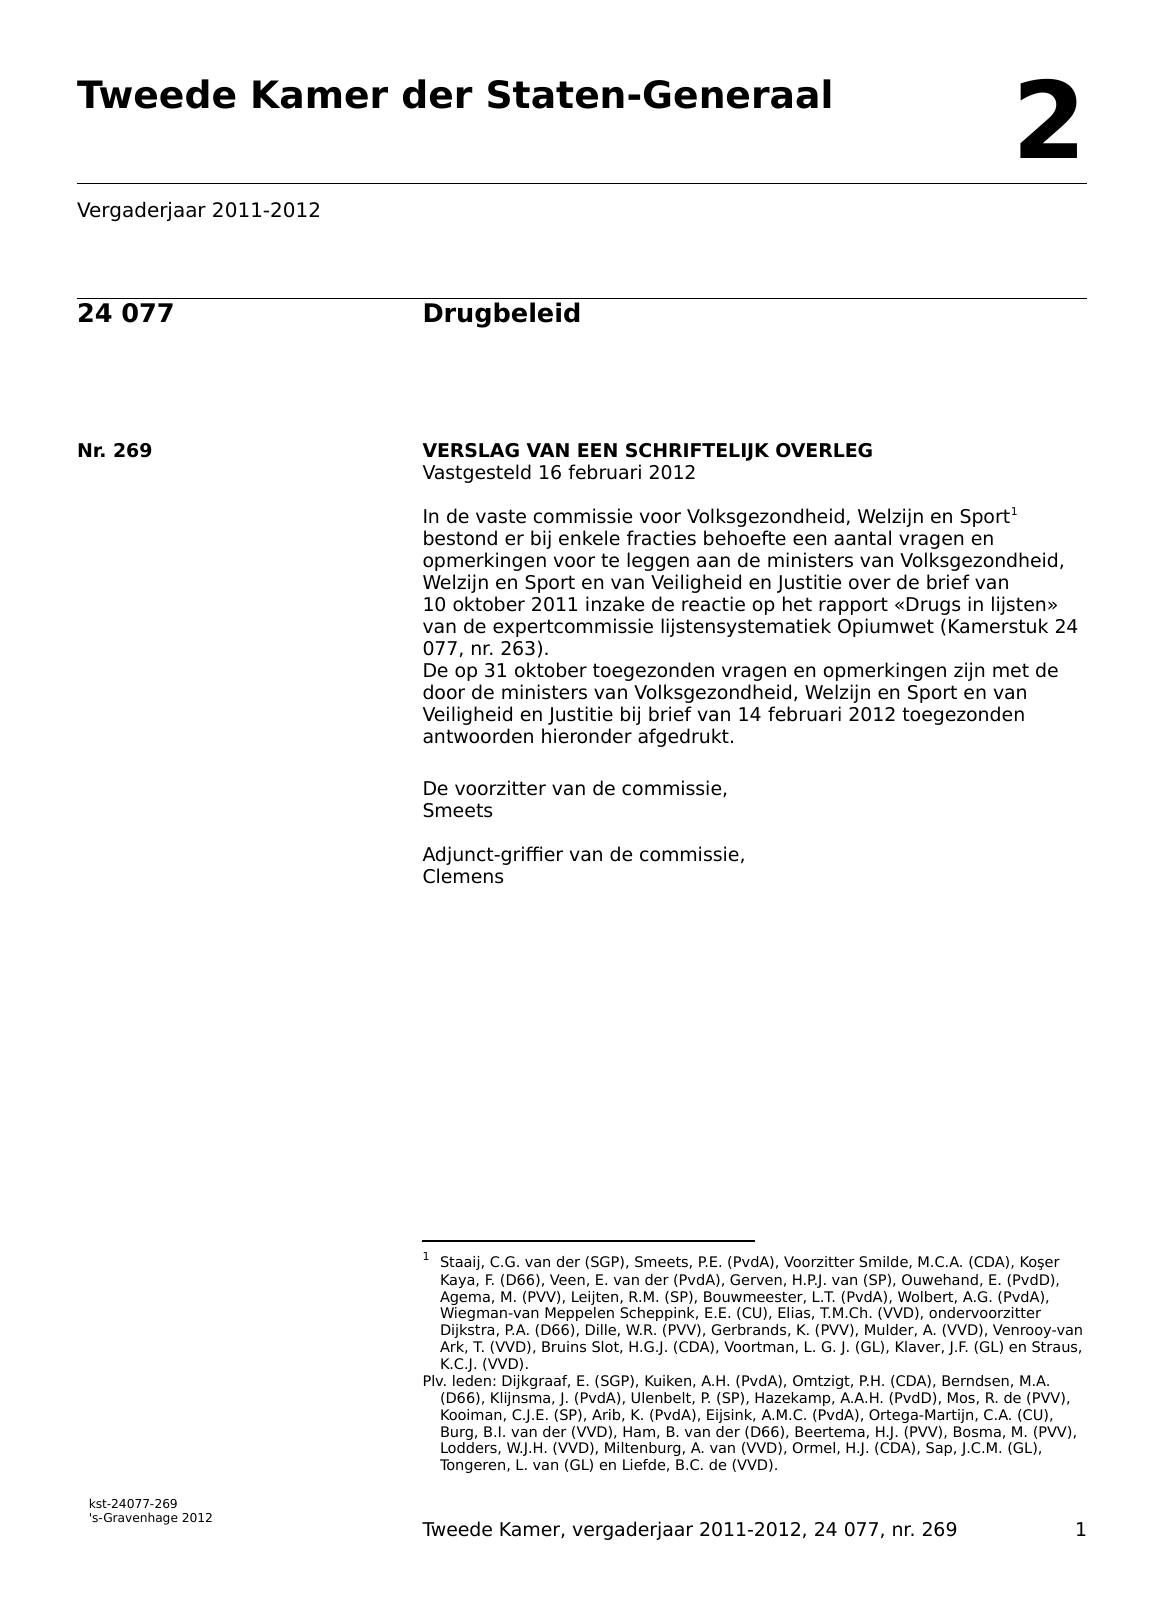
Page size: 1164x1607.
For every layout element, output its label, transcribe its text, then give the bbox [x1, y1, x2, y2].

text Adjunct-griffier van de commissie, Clemens [422, 844, 1087, 888]
text De voorzitter van de commissie, Smeets [422, 778, 1087, 822]
table_header Tweede Kamer der Staten-Generaal [77, 59, 886, 183]
text Staaij, C.G. van der (SGP), Smeets, P.E. (PvdA), Voorzitter Smilde, M.C.A. (CDA), Koşer Kaya, F. (D66), Veen, E. van der (PvdA), Gerven, H.P.J. van (SP), Ouwehand, E. (PvdD), Agema, M. (PVV), Leijten, R.M. (SP), Bouwmeester, L.T. (PvdA), Wolbert, A.G. (PvdA), Wiegman-van Meppelen Scheppink, E.E. (CU), Elias, T.M.Ch. (VVD), ondervoorzitter Dijkstra, P.A. (D66), Dille, W.R. (PVV), Gerbrands, K. (PVV), Mulder, A. (VVD), Venrooy-van Ark, T. (VVD), Bruins Slot, H.G.J. (CDA), Voortman, L. G. J. (GL), Klaver, J.F. (GL) en Straus, K.C.J. (VVD). [422, 1250, 1087, 1373]
text Plv. leden: Dijkgraaf, E. (SGP), Kuiken, A.H. (PvdA), Omtzigt, P.H. (CDA), Berndsen, M.A. (D66), Klijnsma, J. (PvdA), Ulenbelt, P. (SP), Hazekamp, A.A.H. (PvdD), Mos, R. de (PVV), Kooiman, C.J.E. (SP), Arib, K. (PvdA), Eijsink, A.M.C. (PvdA), Ortega-Martijn, C.A. (CU), Burg, B.I. van der (VVD), Ham, B. van der (D66), Beertema, H.J. (PVV), Bosma, M. (PVV), Lodders, W.J.H. (VVD), Miltenburg, A. van (VVD), Ormel, H.J. (CDA), Sap, J.C.M. (GL), Tongeren, L. van (GL) en Liefde, B.C. de (VVD). [422, 1373, 1087, 1474]
text kst-24077-269 [88, 1497, 323, 1511]
table_cell Vergaderjaar 2011-2012 [77, 184, 1087, 298]
subtitle 24 077 Drugbeleid [77, 299, 1087, 329]
text De op 31 oktober toegezonden vragen en opmerkingen zijn met de door de ministers van Volksgezondheid, Welzijn en Sport en van Veiligheid en Justitie bij brief van 14 februari 2012 toegezonden antwoorden hieronder afgedrukt. [422, 660, 1087, 748]
table_header 2 [886, 59, 1087, 183]
text In de vaste commissie voor Volksgezondheid, Welzijn en Sport bestond er bij enkele fracties behoefte een aantal vragen en opmerkingen voor te leggen aan de ministers van Volksgezondheid, Welzijn en Sport en van Veiligheid en Justitie over de brief van 10 oktober 2011 inzake de reactie op het rapport «Drugs in lijsten» van de expertcommissie lijstensystematiek Opiumwet (Kamerstuk 24 077, nr. 263). [422, 506, 1087, 660]
subtitle Nr. 269 VERSLAG VAN EEN SCHRIFTELIJK OVERLEG [77, 440, 1087, 462]
text Vastgesteld 16 februari 2012 [422, 462, 1087, 484]
text 's-Gravenhage 2012 [88, 1511, 323, 1525]
